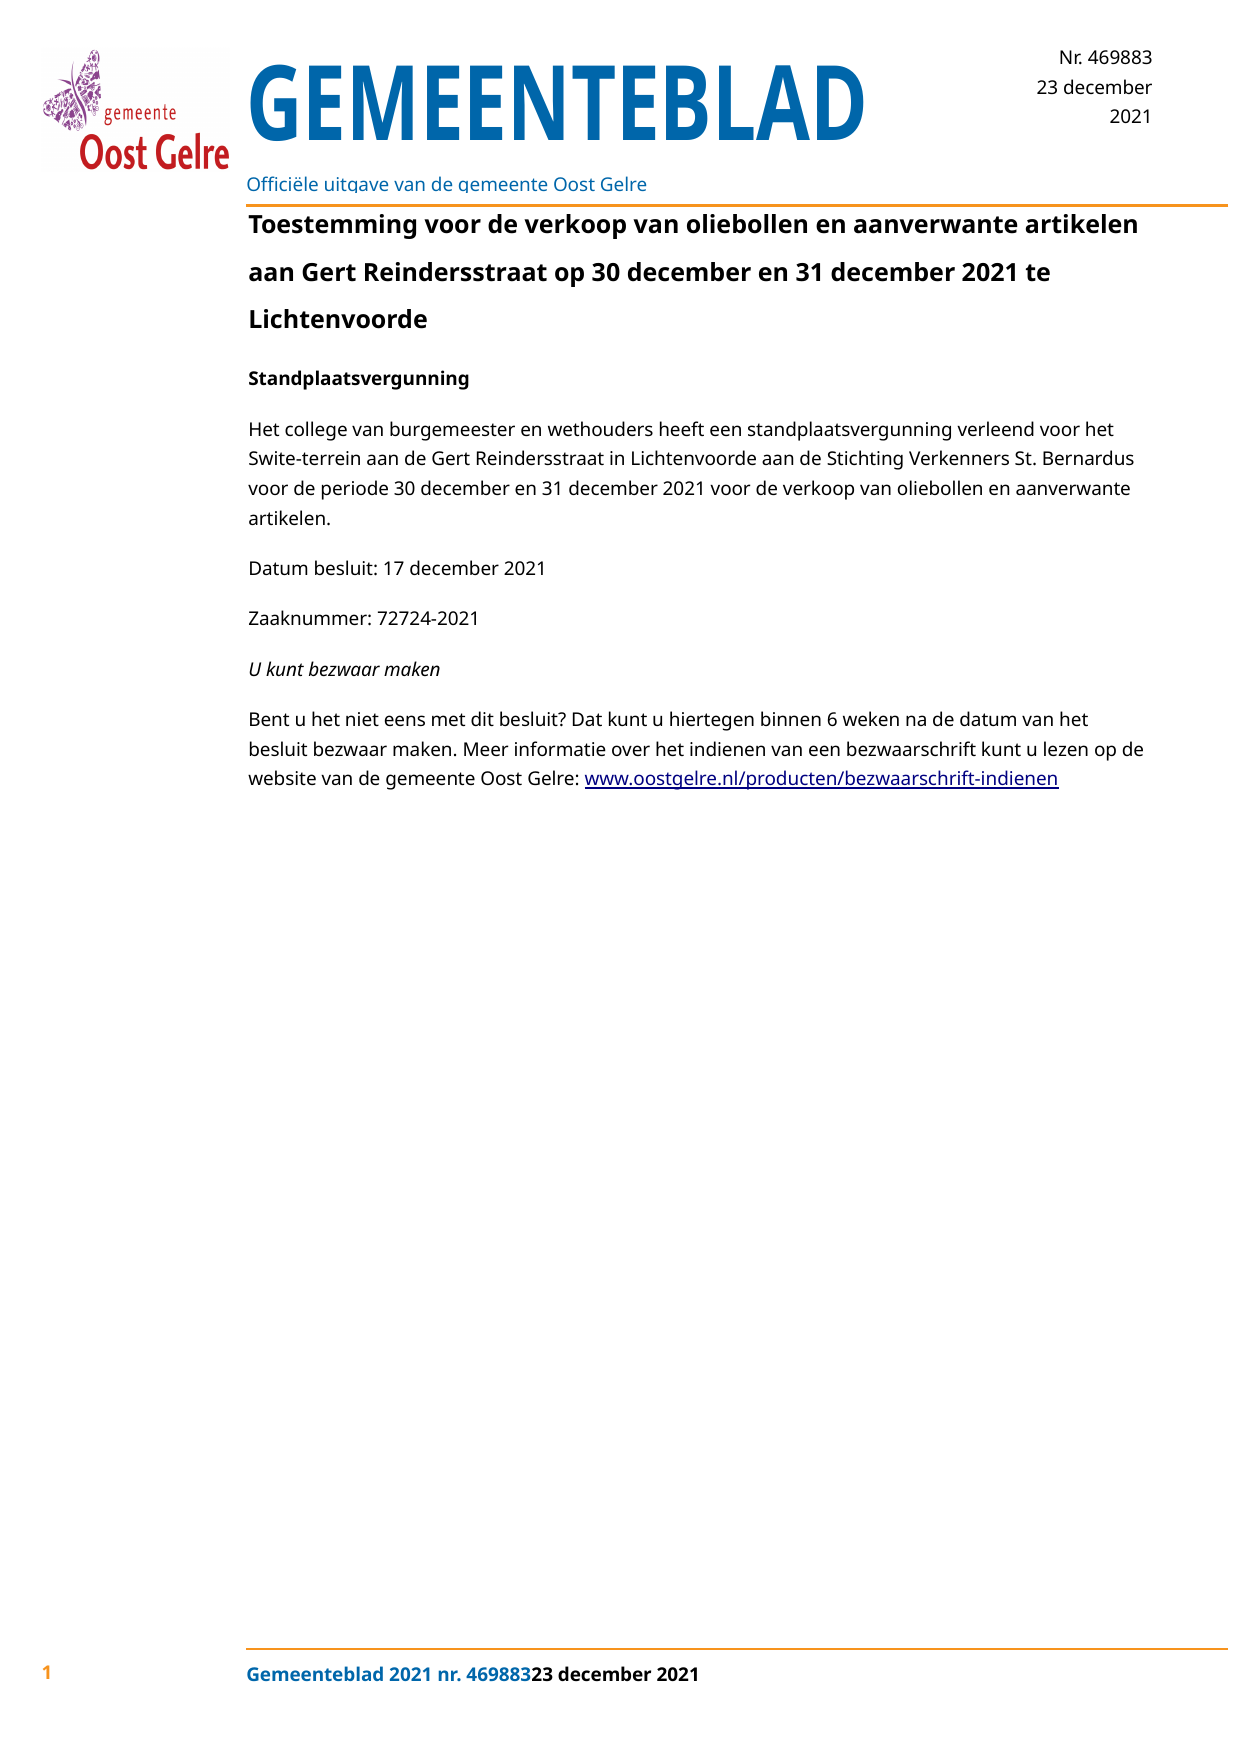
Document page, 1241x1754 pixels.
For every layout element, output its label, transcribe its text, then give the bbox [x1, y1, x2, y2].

text Standplaatsvergunning [248, 366, 1152, 391]
picture [41, 47, 231, 172]
text U kunt bezwaar maken [248, 656, 1152, 682]
text Datum besluit: 17 december 2021 [248, 555, 1152, 581]
text Het college van burgemeester en wethouders heeft een standplaatsvergunning verleend voor het Swite-terrein aan de Gert Reindersstraat in Lichtenvoorde aan de Stichting Verkenners St. Bernardus voor de periode 30 december en 31 december 2021 voor de verkoop van oliebollen en aanverwante artikelen. [248, 416, 1152, 530]
text Zaaknummer: 72724-2021 [248, 606, 1152, 631]
text Toestemming voor de verkoop van oliebollen en aanverwante artikelen aan Gert Reindersstraat op 30 december en 31 december 2021 te Lichtenvoorde [248, 207, 1152, 336]
text Bent u het niet eens met dit besluit? Dat kunt u hiertegen binnen 6 weken na de datum van het besluit bezwaar maken. Meer informatie over het indienen van een bezwaarschrift kunt u lezen op de website van de gemeente Oost Gelre: www.oostgelre.nl/producten/bezwaarschrift-indienen [248, 706, 1152, 791]
